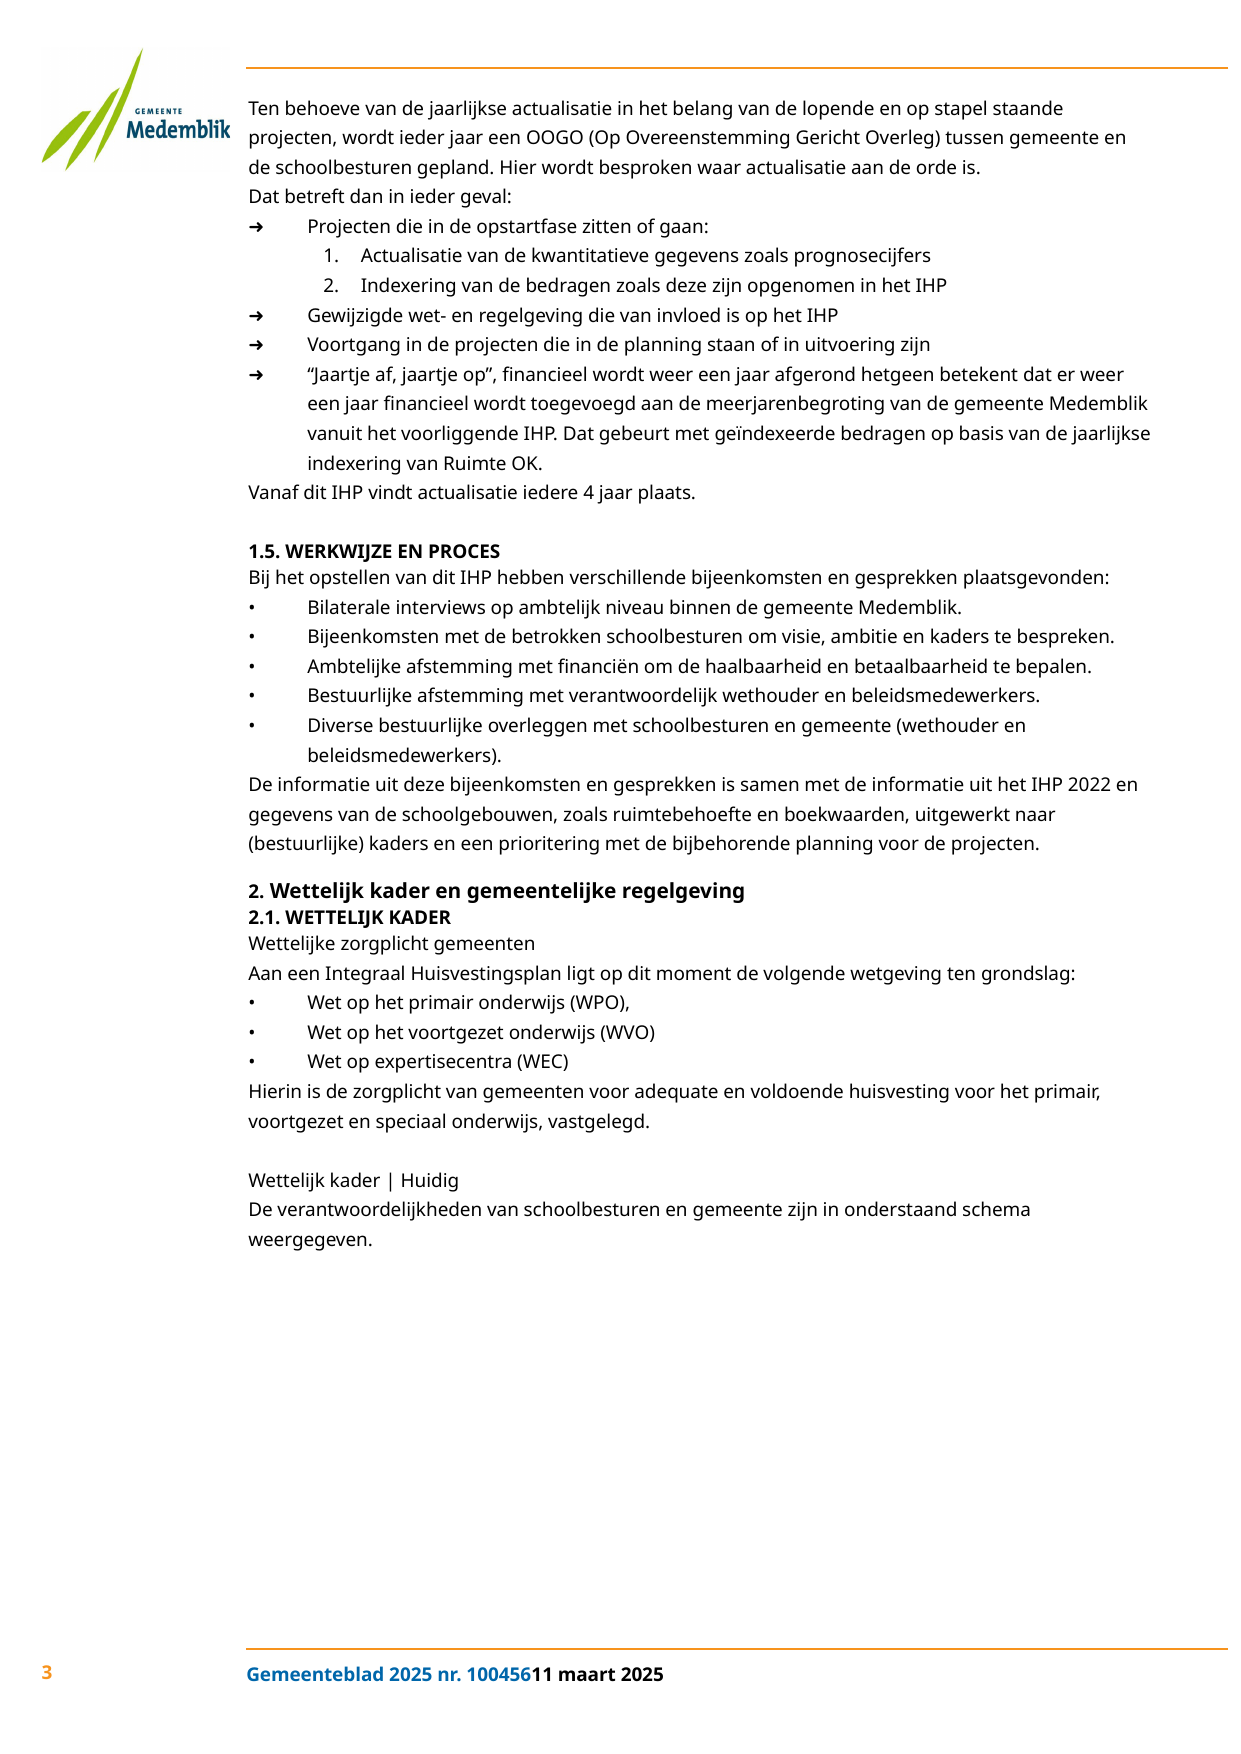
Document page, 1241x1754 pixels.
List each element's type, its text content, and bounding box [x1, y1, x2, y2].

text Wettelijk kader | Huidig [248, 1167, 1152, 1193]
text Ten behoeve van de jaarlijkse actualisatie in het belang van de lopende en op stapel staande projecten, wordt ieder jaar een OOGO (Op Overeenstemming Gericht Overleg) tussen gemeente en de schoolbesturen gepland. Hier wordt besproken waar actualisatie aan de orde is. [248, 95, 1152, 180]
text De verantwoordelijkheden van schoolbesturen en gemeente zijn in onderstaand schema weergegeven. [248, 1197, 1152, 1252]
list Bestuurlijke afstemming met verantwoordelijk wethouder en beleidsmedewerkers. [248, 683, 1152, 708]
list Bilaterale interviews op ambtelijk niveau binnen de gemeente Medemblik. [248, 594, 1152, 619]
list Wet op expertisecentra (WEC) [248, 1049, 1152, 1074]
text Vanaf dit IHP vindt actualisatie iedere 4 jaar plaats. [248, 479, 1152, 505]
text 2. Wettelijk kader en gemeentelijke regelgeving [248, 876, 1152, 904]
text 1.5. WERKWIJZE EN PROCES [248, 538, 1152, 564]
text Bij het opstellen van dit IHP hebben verschillende bijeenkomsten en gesprekken plaatsgevonden: [248, 564, 1152, 590]
text Aan een Integraal Huisvestingsplan ligt op dit moment de volgende wetgeving ten grondslag: [248, 960, 1152, 986]
list Projecten die in de opstartfase zitten of gaan: [248, 213, 1152, 239]
list Ambtelijke afstemming met financiën om de haalbaarheid en betaalbaarheid te bepalen. [248, 653, 1152, 679]
text Dat betreft dan in ieder geval: [248, 183, 1152, 209]
picture [41, 47, 231, 172]
list Actualisatie van de kwantitatieve gegevens zoals prognosecijfers [323, 243, 1152, 268]
text De informatie uit deze bijeenkomsten en gesprekken is samen met de informatie uit het IHP 2022 en gegevens van de schoolgebouwen, zoals ruimtebehoefte en boekwaarden, uitgewerkt naar (bestuurlijke) kaders en een prioritering met de bijbehorende planning voor de projecten. [248, 771, 1152, 856]
text Wettelijke zorgplicht gemeenten [248, 930, 1152, 956]
list Diverse bestuurlijke overleggen met schoolbesturen en gemeente (wethouder en beleidsmedewerkers). [248, 712, 1152, 767]
text Hierin is de zorgplicht van gemeenten voor adequate en voldoende huisvesting voor het primair, voortgezet en speciaal onderwijs, vastgelegd. [248, 1078, 1152, 1133]
list “Jaartje af, jaartje op”, financieel wordt weer een jaar afgerond hetgeen betekent dat er weer een jaar financieel wordt toegevoegd aan de meerjarenbegroting van de gemeente Medemblik vanuit het voorliggende IHP. Dat gebeurt met geïndexeerde bedragen op basis van de jaarlijkse indexering van Ruimte OK. [248, 361, 1152, 476]
text 2.1. WETTELIJK KADER [248, 904, 1152, 930]
list Indexering van de bedragen zoals deze zijn opgenomen in het IHP [323, 272, 1152, 298]
list Voortgang in de projecten die in de planning staan of in uitvoering zijn [248, 331, 1152, 357]
list Bijeenkomsten met de betrokken schoolbesturen om visie, ambitie en kaders te bespreken. [248, 623, 1152, 649]
list Gewijzigde wet- en regelgeving die van invloed is op het IHP [248, 302, 1152, 328]
list Wet op het voortgezet onderwijs (WVO) [248, 1019, 1152, 1045]
list Wet op het primair onderwijs (WPO), [248, 989, 1152, 1015]
